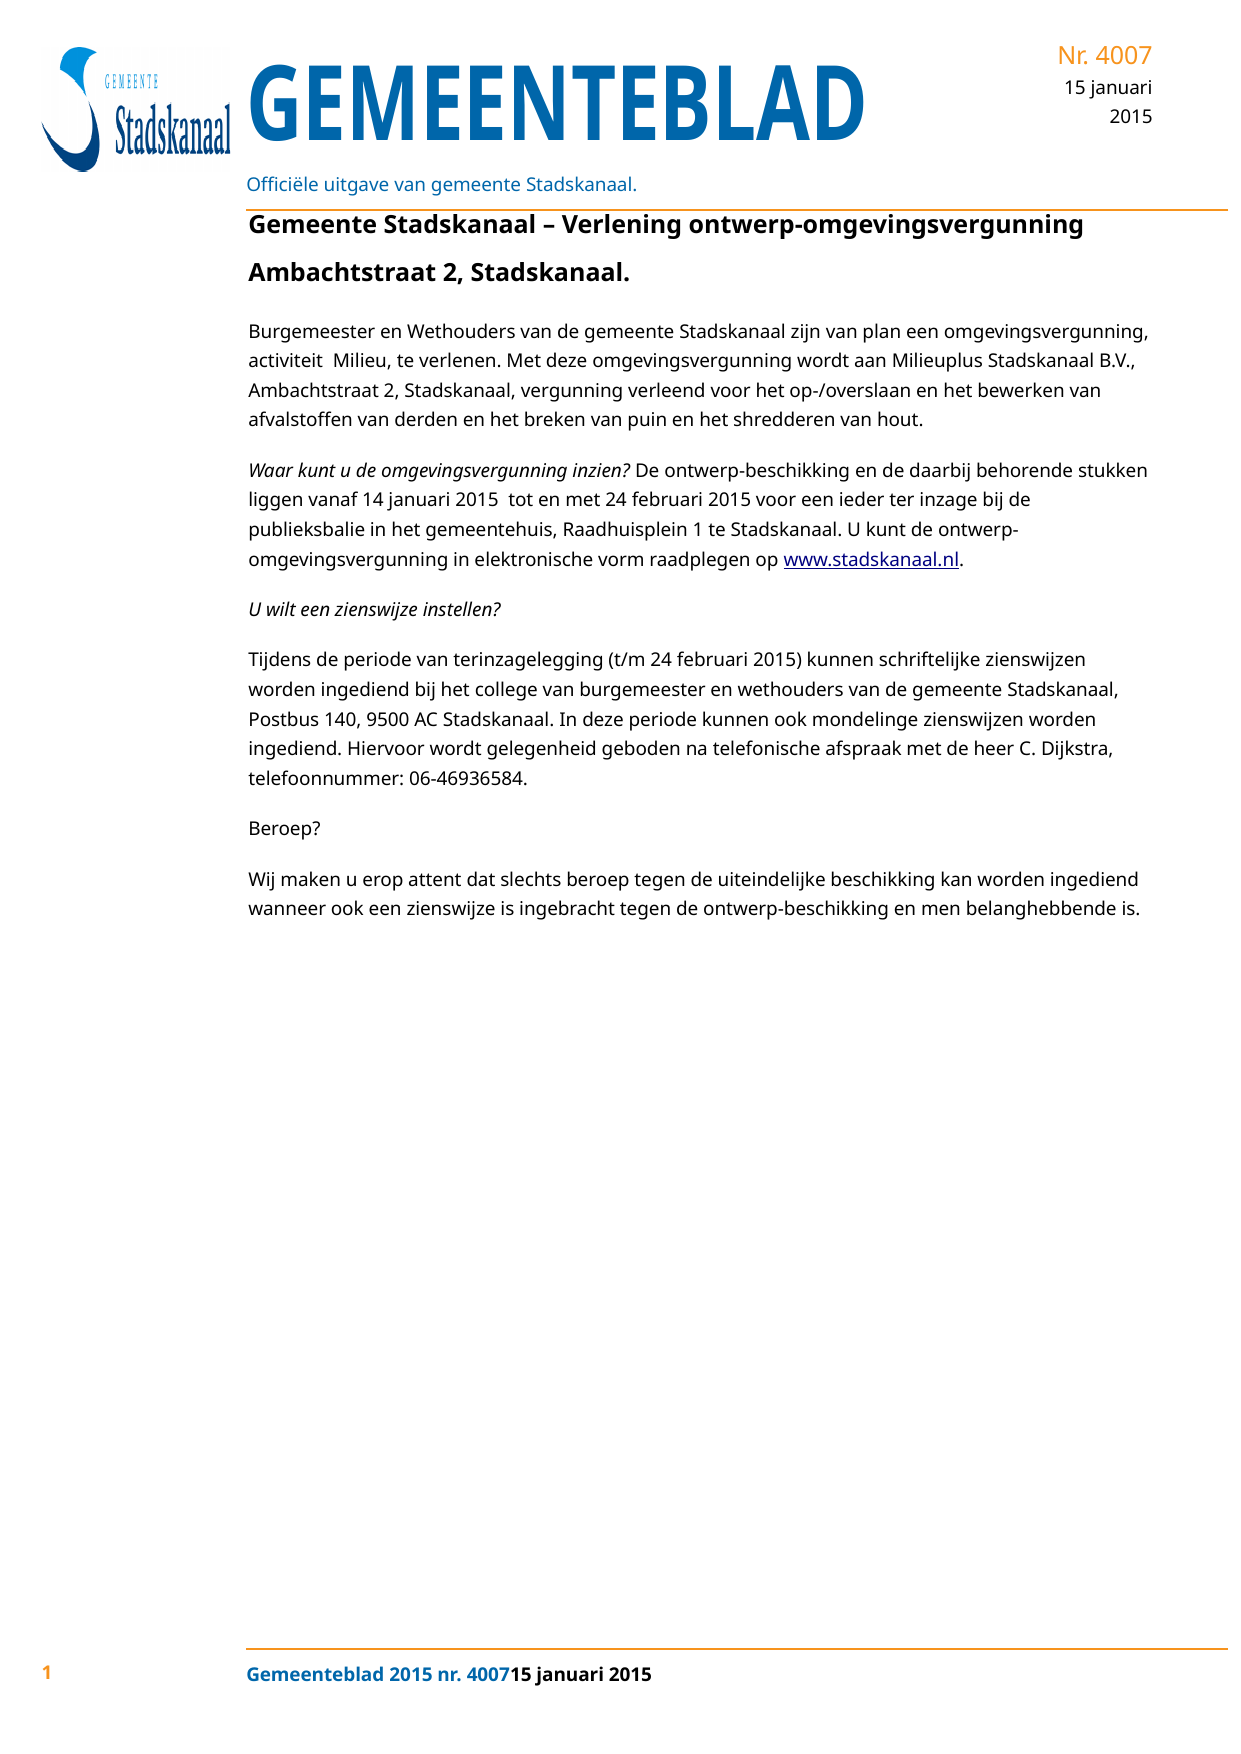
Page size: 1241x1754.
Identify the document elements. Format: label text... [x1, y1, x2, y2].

text Beroep? [248, 815, 1152, 841]
text Tijdens de periode van terinzagelegging (t/m 24 februari 2015) kunnen schriftelijke zienswijzen worden ingediend bij het college van burgemeester en wethouders van de gemeente Stadskanaal, Postbus 140, 9500 AC Stadskanaal. In deze periode kunnen ook mondelinge zienswijzen worden ingediend. Hiervoor wordt gelegenheid geboden na telefonische afspraak met de heer C. Dijkstra, telefoonnummer: 06-46936584. [248, 647, 1152, 791]
text Waar kunt u de omgevingsvergunning inzien? De ontwerp-beschikking en de daarbij behorende stukken liggen vanaf 14 januari 2015 tot en met 24 februari 2015 voor een ieder ter inzage bij de publieksbalie in het gemeentehuis, Raadhuisplein 1 te Stadskanaal. U kunt de ontwerp-omgevingsvergunning in elektronische vorm raadplegen op www.stadskanaal.nl. [248, 457, 1152, 572]
text U wilt een zienswijze instellen? [248, 596, 1152, 622]
text Burgemeester en Wethouders van de gemeente Stadskanaal zijn van plan een omgevingsvergunning, activiteit Milieu, te verlenen. Met deze omgevingsvergunning wordt aan Milieuplus Stadskanaal B.V., Ambachtstraat 2, Stadskanaal, vergunning verleend voor het op-/overslaan en het bewerken van afvalstoffen van derden en het breken van puin en het shredderen van hout. [248, 318, 1152, 432]
text Gemeente Stadskanaal – Verlening ontwerp-omgevingsvergunning Ambachtstraat 2, Stadskanaal. [248, 211, 1152, 288]
text Wij maken u erop attent dat slechts beroep tegen de uiteindelijke beschikking kan worden ingediend wanneer ook een zienswijze is ingebracht tegen de ontwerp-beschikking en men belanghebbende is. [248, 866, 1152, 921]
picture [41, 47, 231, 172]
